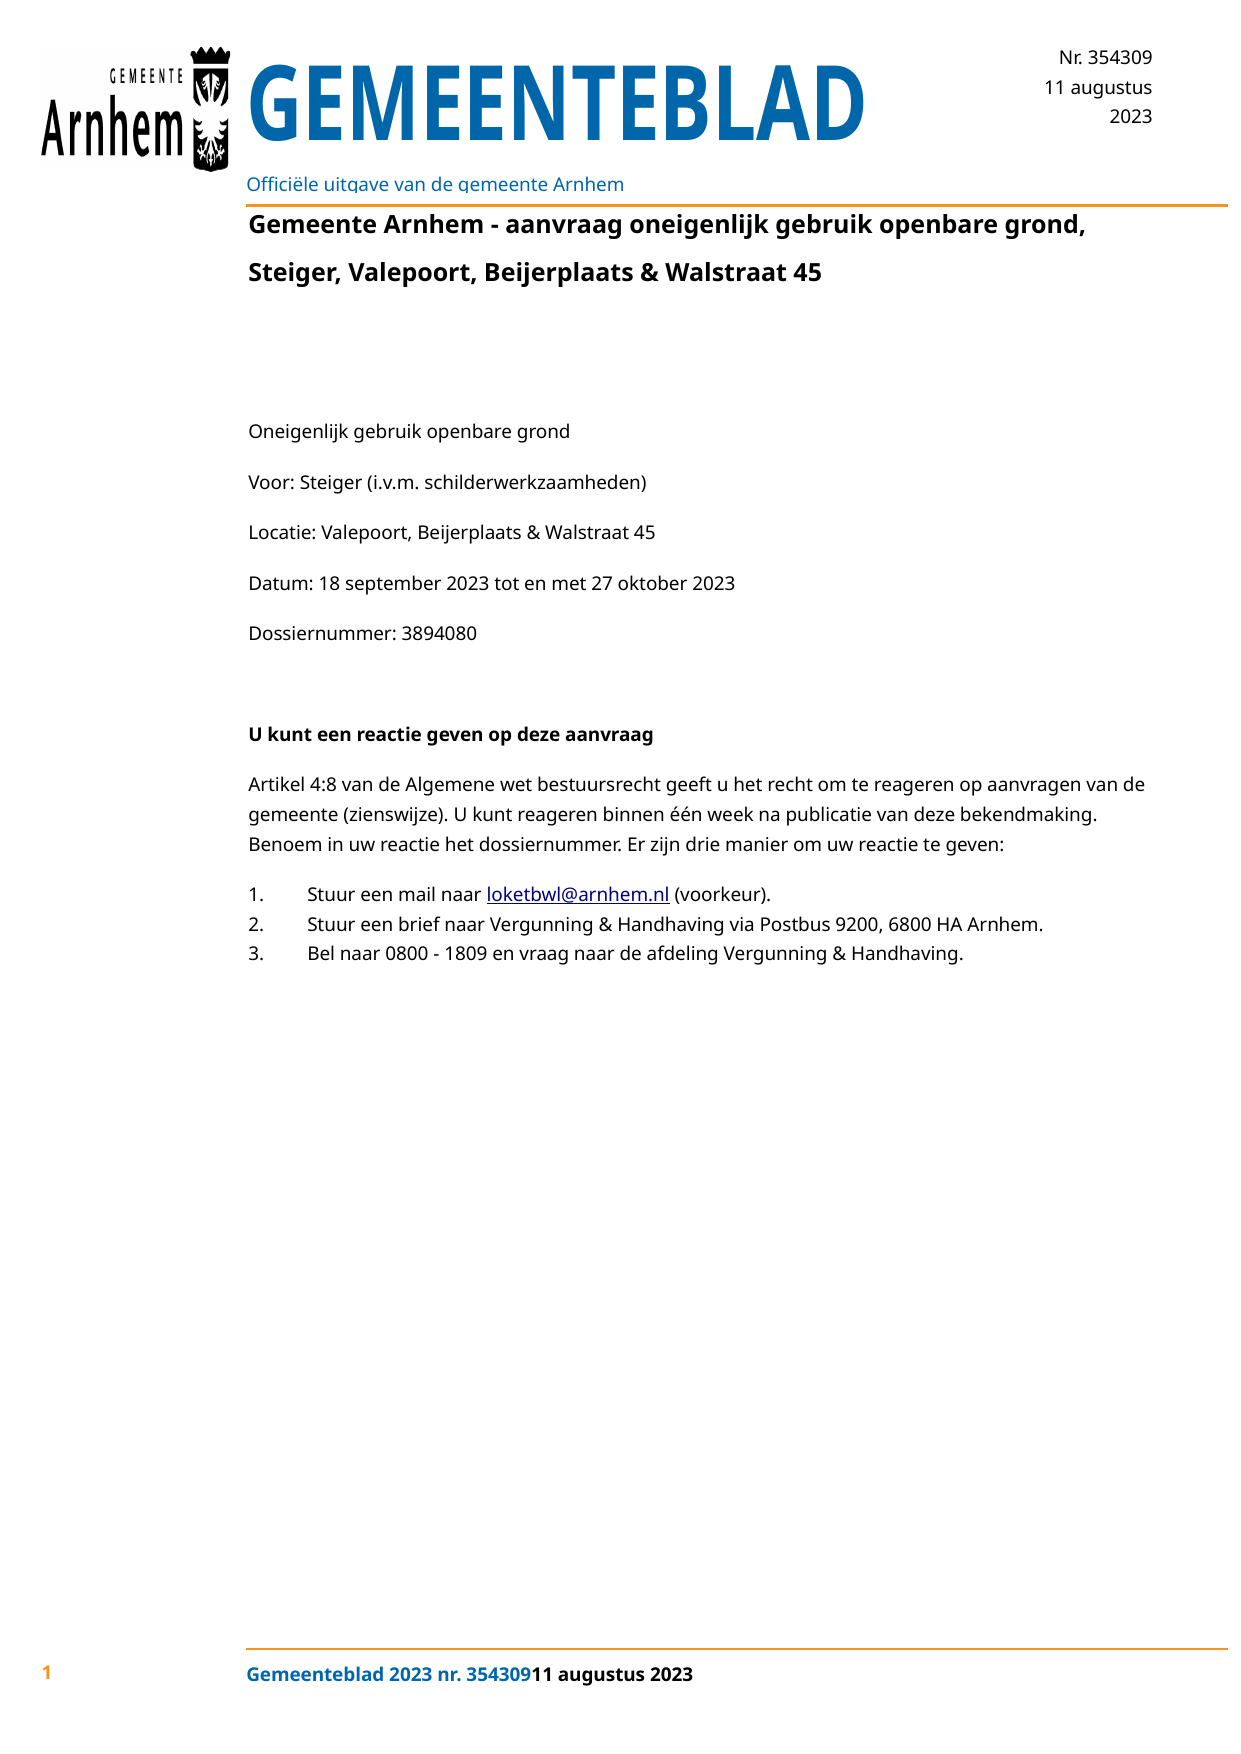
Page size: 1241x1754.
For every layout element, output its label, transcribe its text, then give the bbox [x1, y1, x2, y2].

picture [41, 47, 231, 172]
text Dossiernummer: 3894080 [248, 620, 1152, 646]
text Locatie: Valepoort, Beijerplaats & Walstraat 45 [248, 519, 1152, 545]
text U kunt een reactie geven op deze aanvraag [248, 721, 1152, 747]
text Gemeente Arnhem - aanvraag oneigenlijk gebruik openbare grond, Steiger, Valepoort, Beijerplaats & Walstraat 45 [248, 207, 1152, 288]
list Bel naar 0800 - 1809 en vraag naar de afdeling Vergunning & Handhaving. [248, 940, 1152, 966]
text Voor: Steiger (i.v.m. schilderwerkzaamheden) [248, 469, 1152, 495]
text Oneigenlijk gebruik openbare grond [248, 419, 1152, 444]
text Datum: 18 september 2023 tot en met 27 oktober 2023 [248, 570, 1152, 596]
list Stuur een brief naar Vergunning & Handhaving via Postbus 9200, 6800 HA Arnhem. [248, 911, 1152, 937]
text Artikel 4:8 van de Algemene wet bestuursrecht geeft u het recht om te reageren op aanvragen van de gemeente (zienswijze). U kunt reageren binnen één week na publicatie van deze bekendmaking. Benoem in uw reactie het dossiernummer. Er zijn drie manier om uw reactie te geven: [248, 772, 1152, 857]
list Stuur een mail naar loketbwl@arnhem.nl (voorkeur). [248, 881, 1152, 907]
